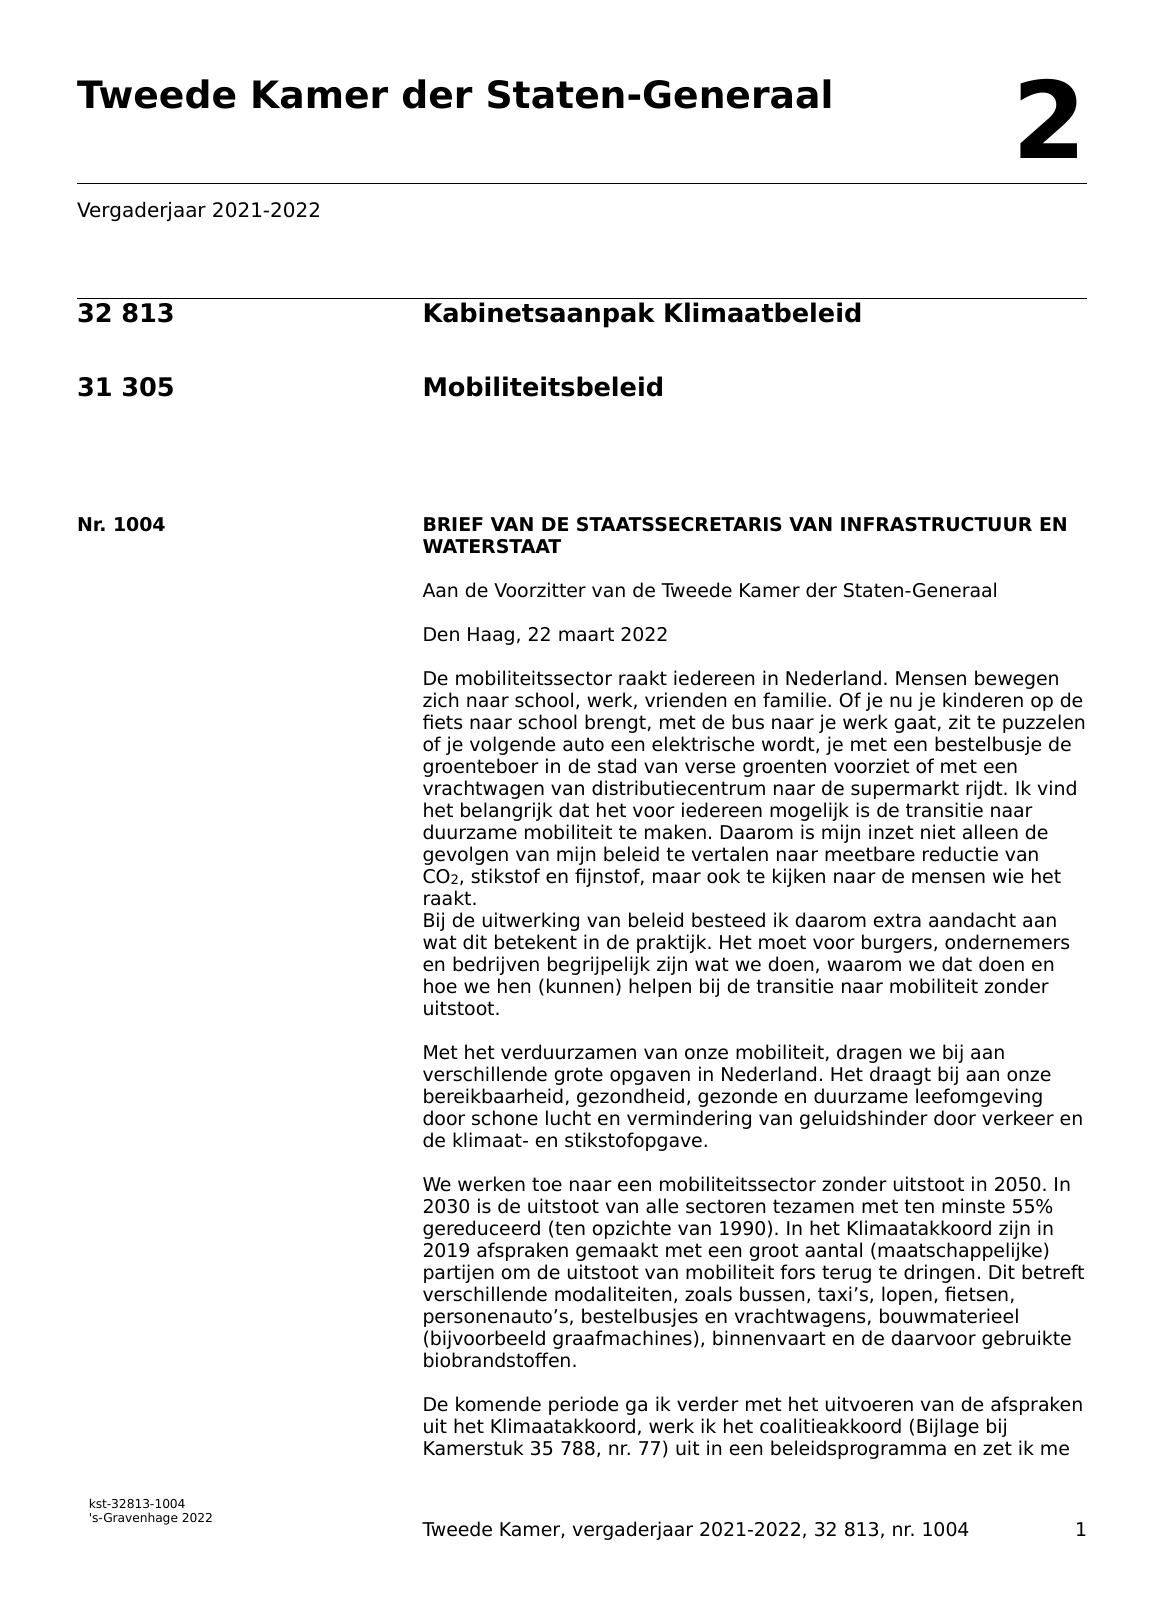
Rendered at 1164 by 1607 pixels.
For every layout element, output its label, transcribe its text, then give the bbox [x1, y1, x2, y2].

table_header 2 [886, 59, 1087, 183]
text De mobiliteitssector raakt iedereen in Nederland. Mensen bewegen zich naar school, werk, vrienden en familie. Of je nu je kinderen op de fiets naar school brengt, met de bus naar je werk gaat, zit te puzzelen of je volgende auto een elektrische wordt, je met een bestelbusje de groenteboer in de stad van verse groenten voorziet of met een vrachtwagen van distributiecentrum naar de supermarkt rijdt. Ik vind het belangrijk dat het voor iedereen mogelijk is de transitie naar duurzame mobiliteit te maken. Daarom is mijn inzet niet alleen de gevolgen van mijn beleid te vertalen naar meetbare reductie van CO2, stikstof en fijnstof, maar ook te kijken naar de mensen wie het raakt. [422, 668, 1087, 910]
subtitle Nr. 1004 BRIEF VAN DE STAATSSECRETARIS VAN INFRASTRUCTUUR EN WATERSTAAT [77, 514, 1087, 558]
text Aan de Voorzitter van de Tweede Kamer der Staten-Generaal [422, 580, 1087, 602]
text kst-32813-1004 [88, 1497, 323, 1511]
text Bij de uitwerking van beleid besteed ik daarom extra aandacht aan wat dit betekent in de praktijk. Het moet voor burgers, ondernemers en bedrijven begrijpelijk zijn wat we doen, waarom we dat doen en hoe we hen (kunnen) helpen bij de transitie naar mobiliteit zonder uitstoot. [422, 910, 1087, 1020]
text 's-Gravenhage 2022 [88, 1511, 323, 1525]
table_header Tweede Kamer der Staten-Generaal [77, 59, 886, 183]
text De komende periode ga ik verder met het uitvoeren van de afspraken uit het Klimaatakkoord, werk ik het coalitieakkoord (Bijlage bij Kamerstuk 35 788, nr. 77) uit in een beleidsprogramma en zet ik me [422, 1394, 1087, 1460]
text Met het verduurzamen van onze mobiliteit, dragen we bij aan verschillende grote opgaven in Nederland. Het draagt bij aan onze bereikbaarheid, gezondheid, gezonde en duurzame leefomgeving door schone lucht en vermindering van geluidshinder door verkeer en de klimaat- en stikstofopgave. [422, 1042, 1087, 1152]
text Den Haag, 22 maart 2022 [422, 624, 1087, 646]
subtitle 32 813 Kabinetsaanpak Klimaatbeleid [77, 299, 1087, 329]
table_cell Vergaderjaar 2021-2022 [77, 184, 1087, 298]
subtitle 31 305 Mobiliteitsbeleid [77, 373, 1087, 403]
text We werken toe naar een mobiliteitssector zonder uitstoot in 2050. In 2030 is de uitstoot van alle sectoren tezamen met ten minste 55% gereduceerd (ten opzichte van 1990). In het Klimaatakkoord zijn in 2019 afspraken gemaakt met een groot aantal (maatschappelijke) partijen om de uitstoot van mobiliteit fors terug te dringen. Dit betreft verschillende modaliteiten, zoals bussen, taxi’s, lopen, fietsen, personenauto’s, bestelbusjes en vrachtwagens, bouwmaterieel (bijvoorbeeld graafmachines), binnenvaart en de daarvoor gebruikte biobrandstoffen. [422, 1174, 1087, 1372]
